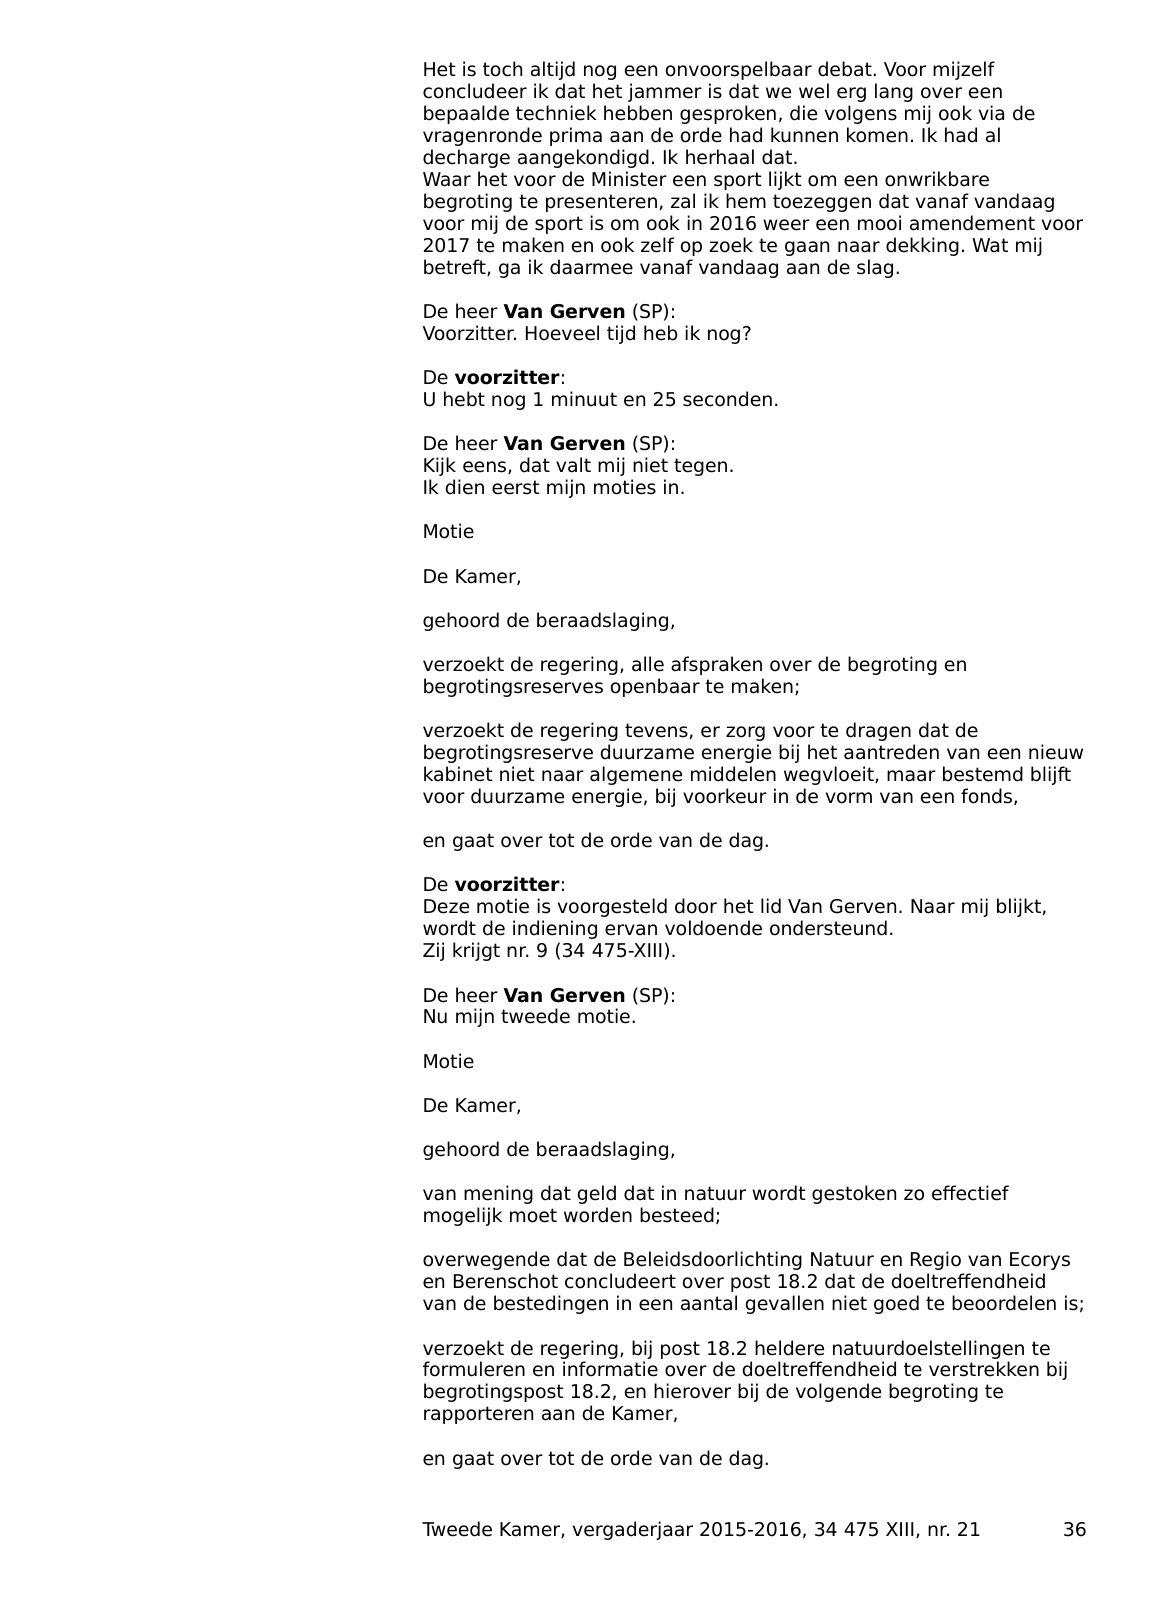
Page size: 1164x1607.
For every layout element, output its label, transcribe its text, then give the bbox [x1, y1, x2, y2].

text verzoekt de regering, alle afspraken over de begroting en begrotingsreserves openbaar te maken; [422, 654, 1087, 698]
text Het is toch altijd nog een onvoorspelbaar debat. Voor mijzelf concludeer ik dat het jammer is dat we wel erg lang over een bepaalde techniek hebben gesproken, die volgens mij ook via de vragenronde prima aan de orde had kunnen komen. Ik had al decharge aangekondigd. Ik herhaal dat. [422, 59, 1087, 169]
text van mening dat geld dat in natuur wordt gestoken zo effectief mogelijk moet worden besteed; [422, 1183, 1087, 1227]
text Voorzitter. Hoeveel tijd heb ik nog? [422, 323, 1087, 345]
text Waar het voor de Minister een sport lijkt om een onwrikbare begroting te presenteren, zal ik hem toezeggen dat vanaf vandaag voor mij de sport is om ook in 2016 weer een mooi amendement voor 2017 te maken en ook zelf op zoek te gaan naar dekking. Wat mij betreft, ga ik daarmee vanaf vandaag aan de slag. [422, 169, 1087, 279]
text verzoekt de regering tevens, er zorg voor te dragen dat de begrotingsreserve duurzame energie bij het aantreden van een nieuw kabinet niet naar algemene middelen wegvloeit, maar bestemd blijft voor duurzame energie, bij voorkeur in de vorm van een fonds, [422, 720, 1087, 808]
text De Kamer, [422, 1095, 1087, 1117]
text gehoord de beraadslaging, [422, 610, 1087, 632]
text U hebt nog 1 minuut en 25 seconden. [422, 389, 1087, 411]
text De voorzitter: [422, 874, 1087, 896]
text De voorzitter: [422, 367, 1087, 389]
text Kijk eens, dat valt mij niet tegen. [422, 455, 1087, 477]
text en gaat over tot de orde van de dag. [422, 1447, 1087, 1469]
text verzoekt de regering, bij post 18.2 heldere natuurdoelstellingen te formuleren en informatie over de doeltreffendheid te verstrekken bij begrotingspost 18.2, en hierover bij de volgende begroting te rapporteren aan de Kamer, [422, 1337, 1087, 1425]
text en gaat over tot de orde van de dag. [422, 830, 1087, 852]
text gehoord de beraadslaging, [422, 1139, 1087, 1161]
text Motie [422, 1051, 1087, 1073]
text De heer Van Gerven (SP): [422, 984, 1087, 1006]
text Motie [422, 521, 1087, 543]
text De heer Van Gerven (SP): [422, 433, 1087, 455]
text Nu mijn tweede motie. [422, 1006, 1087, 1028]
text Deze motie is voorgesteld door het lid Van Gerven. Naar mij blijkt, wordt de indiening ervan voldoende ondersteund. [422, 896, 1087, 940]
text De heer Van Gerven (SP): [422, 301, 1087, 323]
text Zij krijgt nr. 9 (34 475-XIII). [422, 940, 1087, 962]
text overwegende dat de Beleidsdoorlichting Natuur en Regio van Ecorys en Berenschot concludeert over post 18.2 dat de doeltreffendheid van de bestedingen in een aantal gevallen niet goed te beoordelen is; [422, 1249, 1087, 1315]
text De Kamer, [422, 566, 1087, 588]
text Ik dien eerst mijn moties in. [422, 477, 1087, 499]
